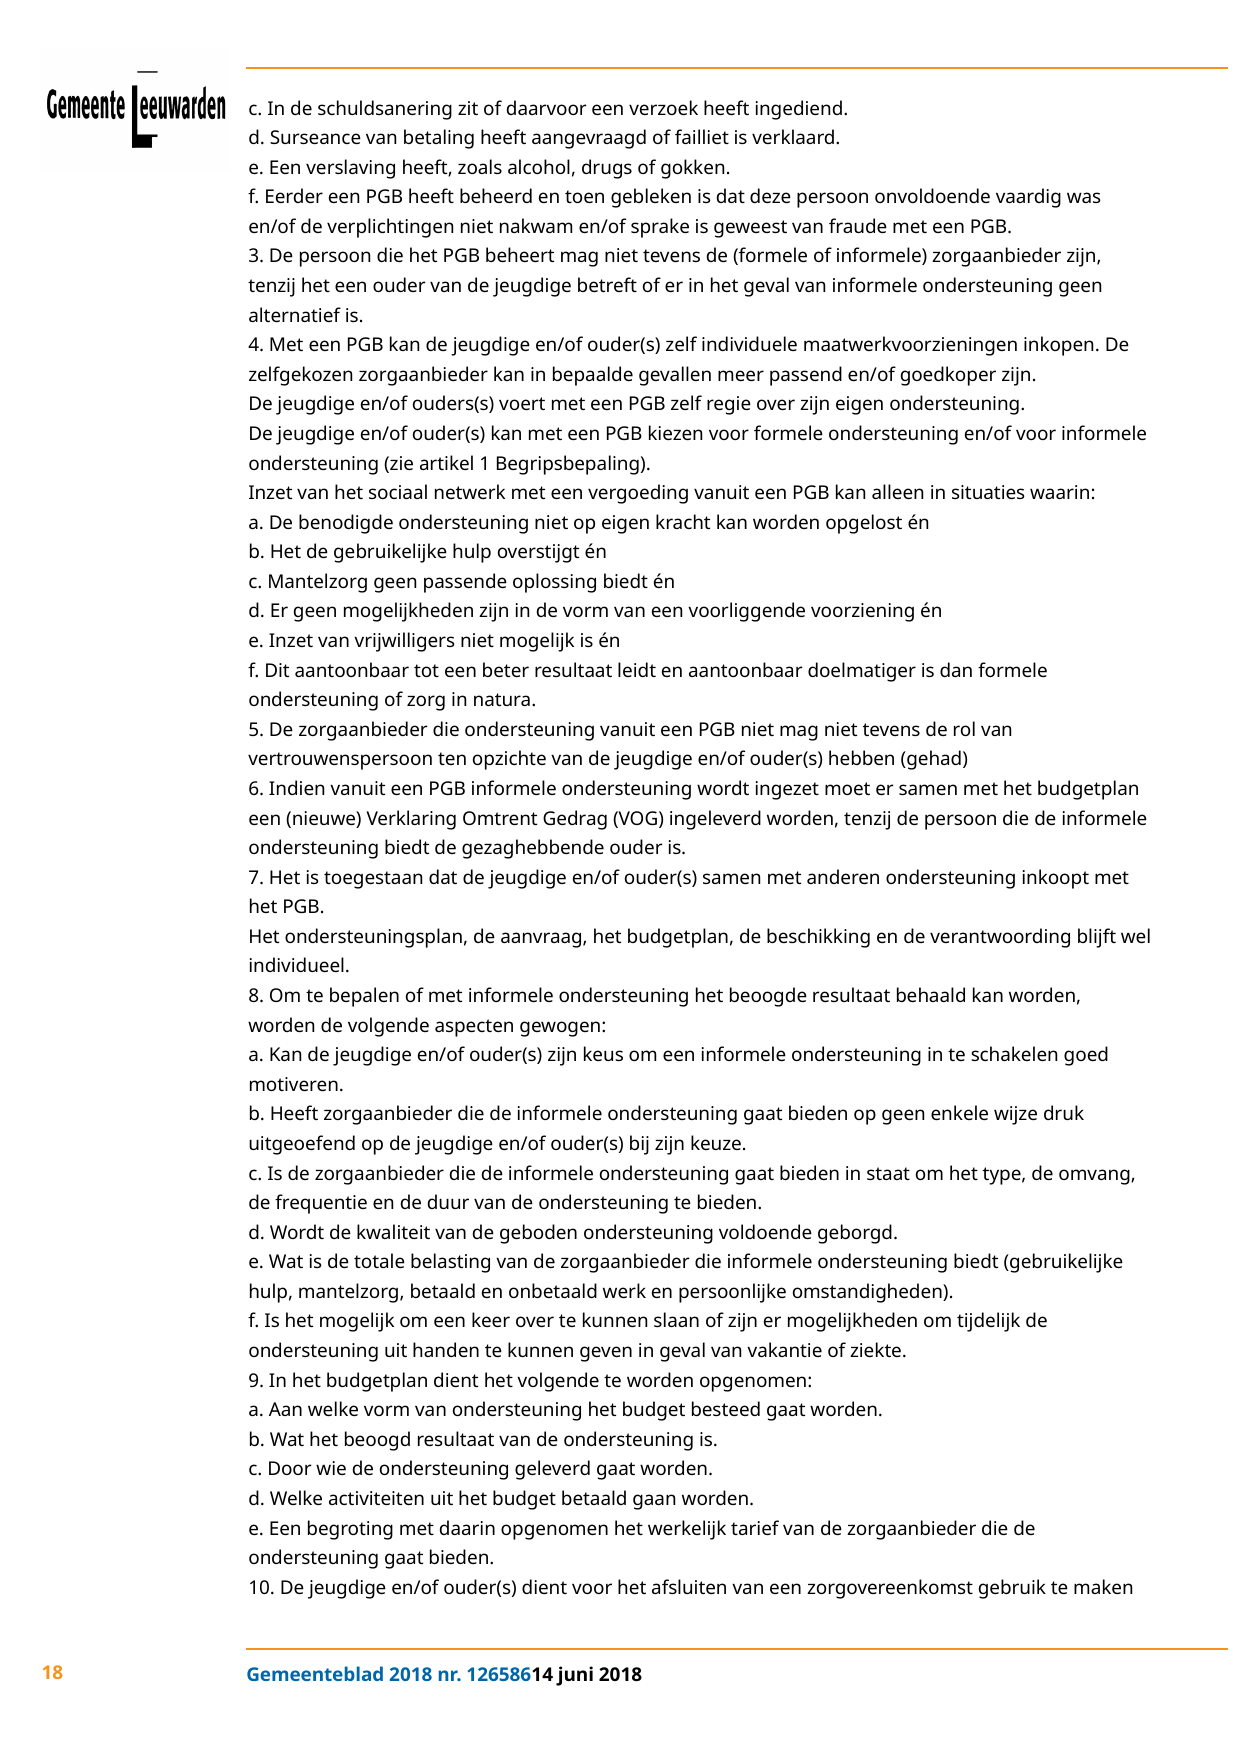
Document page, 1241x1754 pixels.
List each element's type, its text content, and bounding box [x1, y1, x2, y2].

text d. Welke activiteiten uit het budget betaald gaan worden. [248, 1485, 1152, 1511]
text b. Wat het beoogd resultaat van de ondersteuning is. [248, 1426, 1152, 1452]
text 5. De zorgaanbieder die ondersteuning vanuit een PGB niet mag niet tevens de rol van vertrouwenspersoon ten opzichte van de jeugdige en/of ouder(s) hebben (gehad) [248, 716, 1152, 771]
text a. De benodigde ondersteuning niet op eigen kracht kan worden opgelost én [248, 509, 1152, 535]
text De jeugdige en/of ouders(s) voert met een PGB zelf regie over zijn eigen ondersteuning. [248, 391, 1152, 416]
text 3. De persoon die het PGB beheert mag niet tevens de (formele of informele) zorgaanbieder zijn, tenzij het een ouder van de jeugdige betreft of er in het geval van informele ondersteuning geen alternatief is. [248, 243, 1152, 328]
text c. In de schuldsanering zit of daarvoor een verzoek heeft ingediend. [248, 95, 1152, 121]
text a. Aan welke vorm van ondersteuning het budget besteed gaat worden. [248, 1396, 1152, 1422]
text d. Surseance van betaling heeft aangevraagd of failliet is verklaard. [248, 124, 1152, 150]
text 9. In het budgetplan dient het volgende te worden opgenomen: [248, 1367, 1152, 1393]
text c. Mantelzorg geen passende oplossing biedt én [248, 568, 1152, 594]
text d. Er geen mogelijkheden zijn in de vorm van een voorliggende voorziening én [248, 598, 1152, 623]
text Inzet van het sociaal netwerk met een vergoeding vanuit een PGB kan alleen in situaties waarin: [248, 479, 1152, 505]
text De jeugdige en/of ouder(s) kan met een PGB kiezen voor formele ondersteuning en/of voor informele ondersteuning (zie artikel 1 Begripsbepaling). [248, 420, 1152, 476]
text Het ondersteuningsplan, de aanvraag, het budgetplan, de beschikking en de verantwoording blijft wel individueel. [248, 923, 1152, 978]
text b. Heeft zorgaanbieder die de informele ondersteuning gaat bieden op geen enkele wijze druk uitgeoefend op de jeugdige en/of ouder(s) bij zijn keuze. [248, 1101, 1152, 1156]
text f. Is het mogelijk om een keer over te kunnen slaan of zijn er mogelijkheden om tijdelijk de ondersteuning uit handen te kunnen geven in geval van vakantie of ziekte. [248, 1308, 1152, 1363]
text e. Een verslaving heeft, zoals alcohol, drugs of gokken. [248, 154, 1152, 180]
text b. Het de gebruikelijke hulp overstijgt én [248, 538, 1152, 564]
text a. Kan de jeugdige en/of ouder(s) zijn keus om een informele ondersteuning in te schakelen goed motiveren. [248, 1041, 1152, 1097]
text f. Dit aantoonbaar tot een beter resultaat leidt en aantoonbaar doelmatiger is dan formele ondersteuning of zorg in natura. [248, 657, 1152, 712]
text 8. Om te bepalen of met informele ondersteuning het beoogde resultaat behaald kan worden, worden de volgende aspecten gewogen: [248, 982, 1152, 1038]
text f. Eerder een PGB heeft beheerd en toen gebleken is dat deze persoon onvoldoende vaardig was en/of de verplichtingen niet nakwam en/of sprake is geweest van fraude met een PGB. [248, 183, 1152, 239]
text d. Wordt de kwaliteit van de geboden ondersteuning voldoende geborgd. [248, 1219, 1152, 1245]
text 10. De jeugdige en/of ouder(s) dient voor het afsluiten van een zorgovereenkomst gebruik te maken [248, 1574, 1152, 1600]
text e. Wat is de totale belasting van de zorgaanbieder die informele ondersteuning biedt (gebruikelijke hulp, mantelzorg, betaald en onbetaald werk en persoonlijke omstandigheden). [248, 1248, 1152, 1304]
text 4. Met een PGB kan de jeugdige en/of ouder(s) zelf individuele maatwerkvoorzieningen inkopen. De zelfgekozen zorgaanbieder kan in bepaalde gevallen meer passend en/of goedkoper zijn. [248, 331, 1152, 387]
text c. Is de zorgaanbieder die de informele ondersteuning gaat bieden in staat om het type, de omvang, de frequentie en de duur van de ondersteuning te bieden. [248, 1160, 1152, 1215]
text e. Een begroting met daarin opgenomen het werkelijk tarief van de zorgaanbieder die de ondersteuning gaat bieden. [248, 1515, 1152, 1570]
text 7. Het is toegestaan dat de jeugdige en/of ouder(s) samen met anderen ondersteuning inkoopt met het PGB. [248, 864, 1152, 919]
text 6. Indien vanuit een PGB informele ondersteuning wordt ingezet moet er samen met het budgetplan een (nieuwe) Verklaring Omtrent Gedrag (VOG) ingeleverd worden, tenzij de persoon die de informele ondersteuning biedt de gezaghebbende ouder is. [248, 775, 1152, 860]
picture [41, 47, 231, 172]
text c. Door wie de ondersteuning geleverd gaat worden. [248, 1456, 1152, 1481]
text e. Inzet van vrijwilligers niet mogelijk is én [248, 627, 1152, 653]
